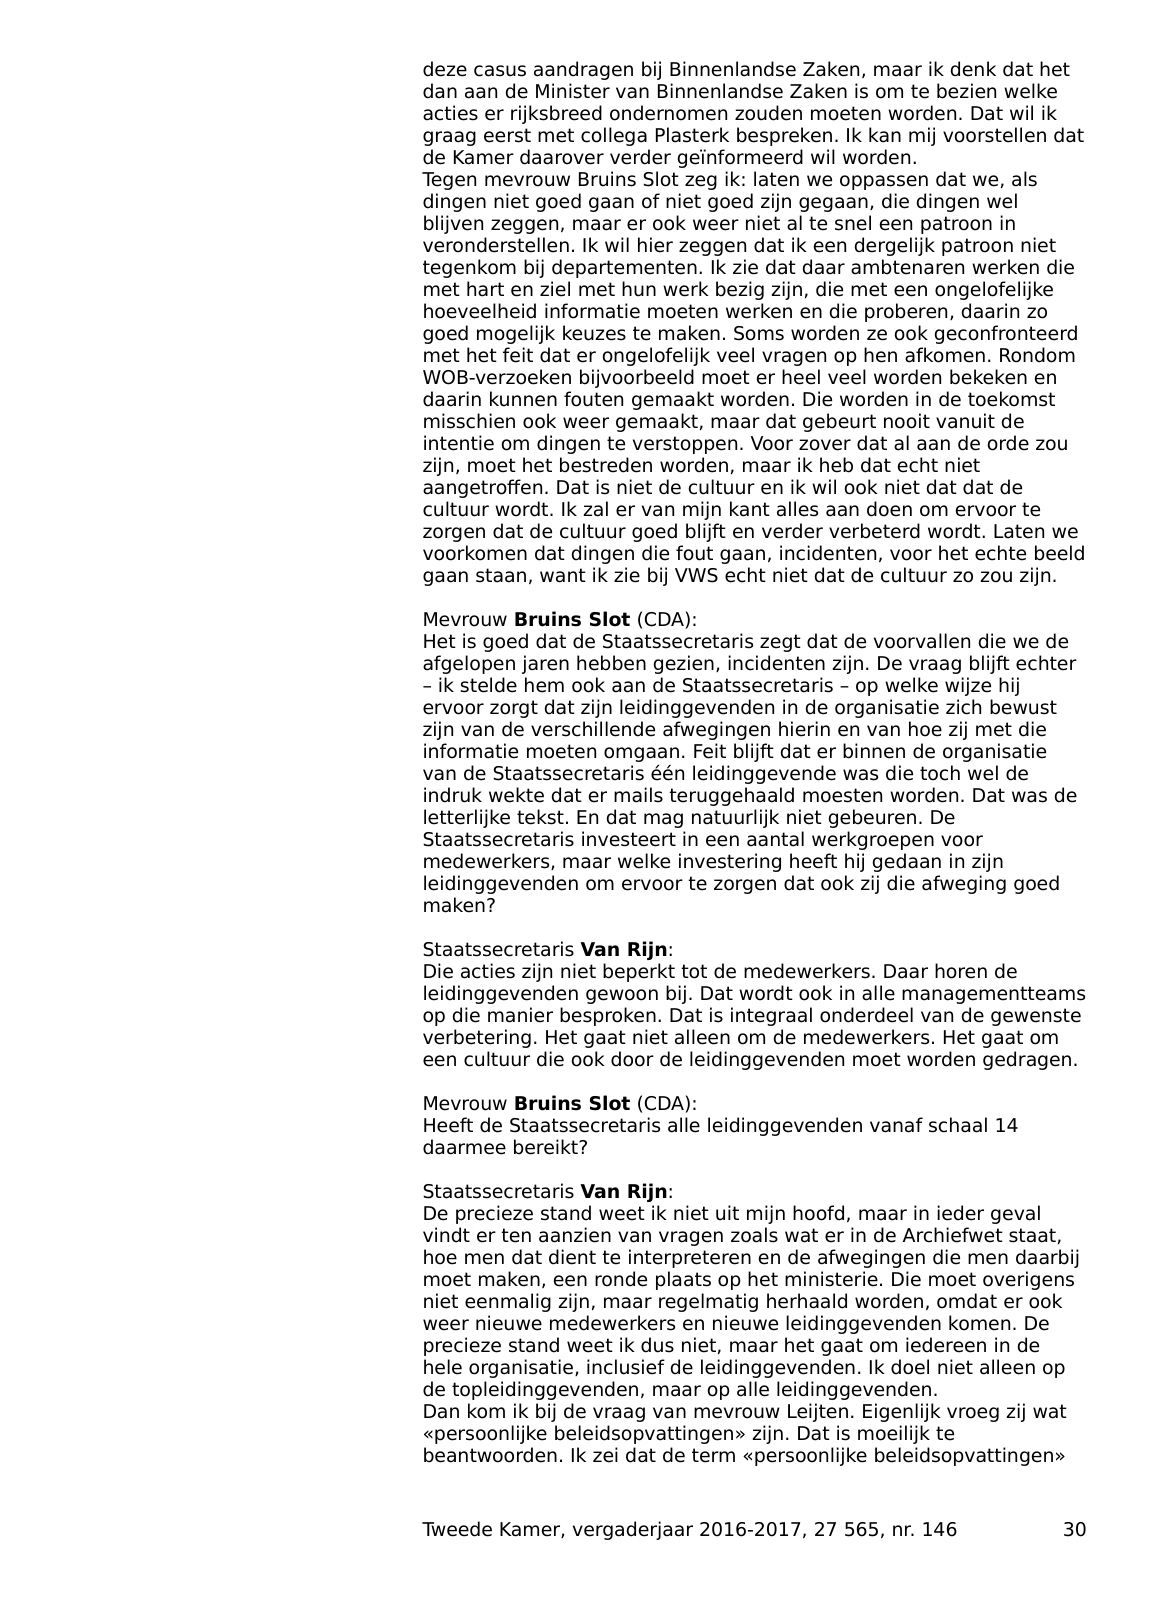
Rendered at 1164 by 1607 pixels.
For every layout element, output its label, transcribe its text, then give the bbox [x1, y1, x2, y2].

text Het is goed dat de Staatssecretaris zegt dat de voorvallen die we de afgelopen jaren hebben gezien, incidenten zijn. De vraag blijft echter – ik stelde hem ook aan de Staatssecretaris – op welke wijze hij ervoor zorgt dat zijn leidinggevenden in de organisatie zich bewust zijn van de verschillende afwegingen hierin en van hoe zij met die informatie moeten omgaan. Feit blijft dat er binnen de organisatie van de Staatssecretaris één leidinggevende was die toch wel de indruk wekte dat er mails teruggehaald moesten worden. Dat was de letterlijke tekst. En dat mag natuurlijk niet gebeuren. De Staatssecretaris investeert in een aantal werkgroepen voor medewerkers, maar welke investering heeft hij gedaan in zijn leidinggevenden om ervoor te zorgen dat ook zij die afweging goed maken? [422, 631, 1087, 916]
text Staatssecretaris Van Rijn: [422, 939, 1087, 961]
text Heeft de Staatssecretaris alle leidinggevenden vanaf schaal 14 daarmee bereikt? [422, 1115, 1087, 1159]
text Staatssecretaris Van Rijn: [422, 1181, 1087, 1203]
text Die acties zijn niet beperkt tot de medewerkers. Daar horen de leidinggevenden gewoon bij. Dat wordt ook in alle managementteams op die manier besproken. Dat is integraal onderdeel van de gewenste verbetering. Het gaat niet alleen om de medewerkers. Het gaat om een cultuur die ook door de leidinggevenden moet worden gedragen. [422, 961, 1087, 1071]
text deze casus aandragen bij Binnenlandse Zaken, maar ik denk dat het dan aan de Minister van Binnenlandse Zaken is om te bezien welke acties er rijksbreed ondernomen zouden moeten worden. Dat wil ik graag eerst met collega Plasterk bespreken. Ik kan mij voorstellen dat de Kamer daarover verder geïnformeerd wil worden. [422, 59, 1087, 169]
text Dan kom ik bij de vraag van mevrouw Leijten. Eigenlijk vroeg zij wat «persoonlijke beleidsopvattingen» zijn. Dat is moeilijk te beantwoorden. Ik zei dat de term «persoonlijke beleidsopvattingen» [422, 1401, 1087, 1467]
text Mevrouw Bruins Slot (CDA): [422, 609, 1087, 631]
text Tegen mevrouw Bruins Slot zeg ik: laten we oppassen dat we, als dingen niet goed gaan of niet goed zijn gegaan, die dingen wel blijven zeggen, maar er ook weer niet al te snel een patroon in veronderstellen. Ik wil hier zeggen dat ik een dergelijk patroon niet tegenkom bij departementen. Ik zie dat daar ambtenaren werken die met hart en ziel met hun werk bezig zijn, die met een ongelofelijke hoeveelheid informatie moeten werken en die proberen, daarin zo goed mogelijk keuzes te maken. Soms worden ze ook geconfronteerd met het feit dat er ongelofelijk veel vragen op hen afkomen. Rondom WOB-verzoeken bijvoorbeeld moet er heel veel worden bekeken en daarin kunnen fouten gemaakt worden. Die worden in de toekomst misschien ook weer gemaakt, maar dat gebeurt nooit vanuit de intentie om dingen te verstoppen. Voor zover dat al aan de orde zou zijn, moet het bestreden worden, maar ik heb dat echt niet aangetroffen. Dat is niet de cultuur en ik wil ook niet dat dat de cultuur wordt. Ik zal er van mijn kant alles aan doen om ervoor te zorgen dat de cultuur goed blijft en verder verbeterd wordt. Laten we voorkomen dat dingen die fout gaan, incidenten, voor het echte beeld gaan staan, want ik zie bij VWS echt niet dat de cultuur zo zou zijn. [422, 169, 1087, 587]
text De precieze stand weet ik niet uit mijn hoofd, maar in ieder geval vindt er ten aanzien van vragen zoals wat er in de Archiefwet staat, hoe men dat dient te interpreteren en de afwegingen die men daarbij moet maken, een ronde plaats op het ministerie. Die moet overigens niet eenmalig zijn, maar regelmatig herhaald worden, omdat er ook weer nieuwe medewerkers en nieuwe leidinggevenden komen. De precieze stand weet ik dus niet, maar het gaat om iedereen in de hele organisatie, inclusief de leidinggevenden. Ik doel niet alleen op de topleidinggevenden, maar op alle leidinggevenden. [422, 1203, 1087, 1401]
text Mevrouw Bruins Slot (CDA): [422, 1093, 1087, 1115]
